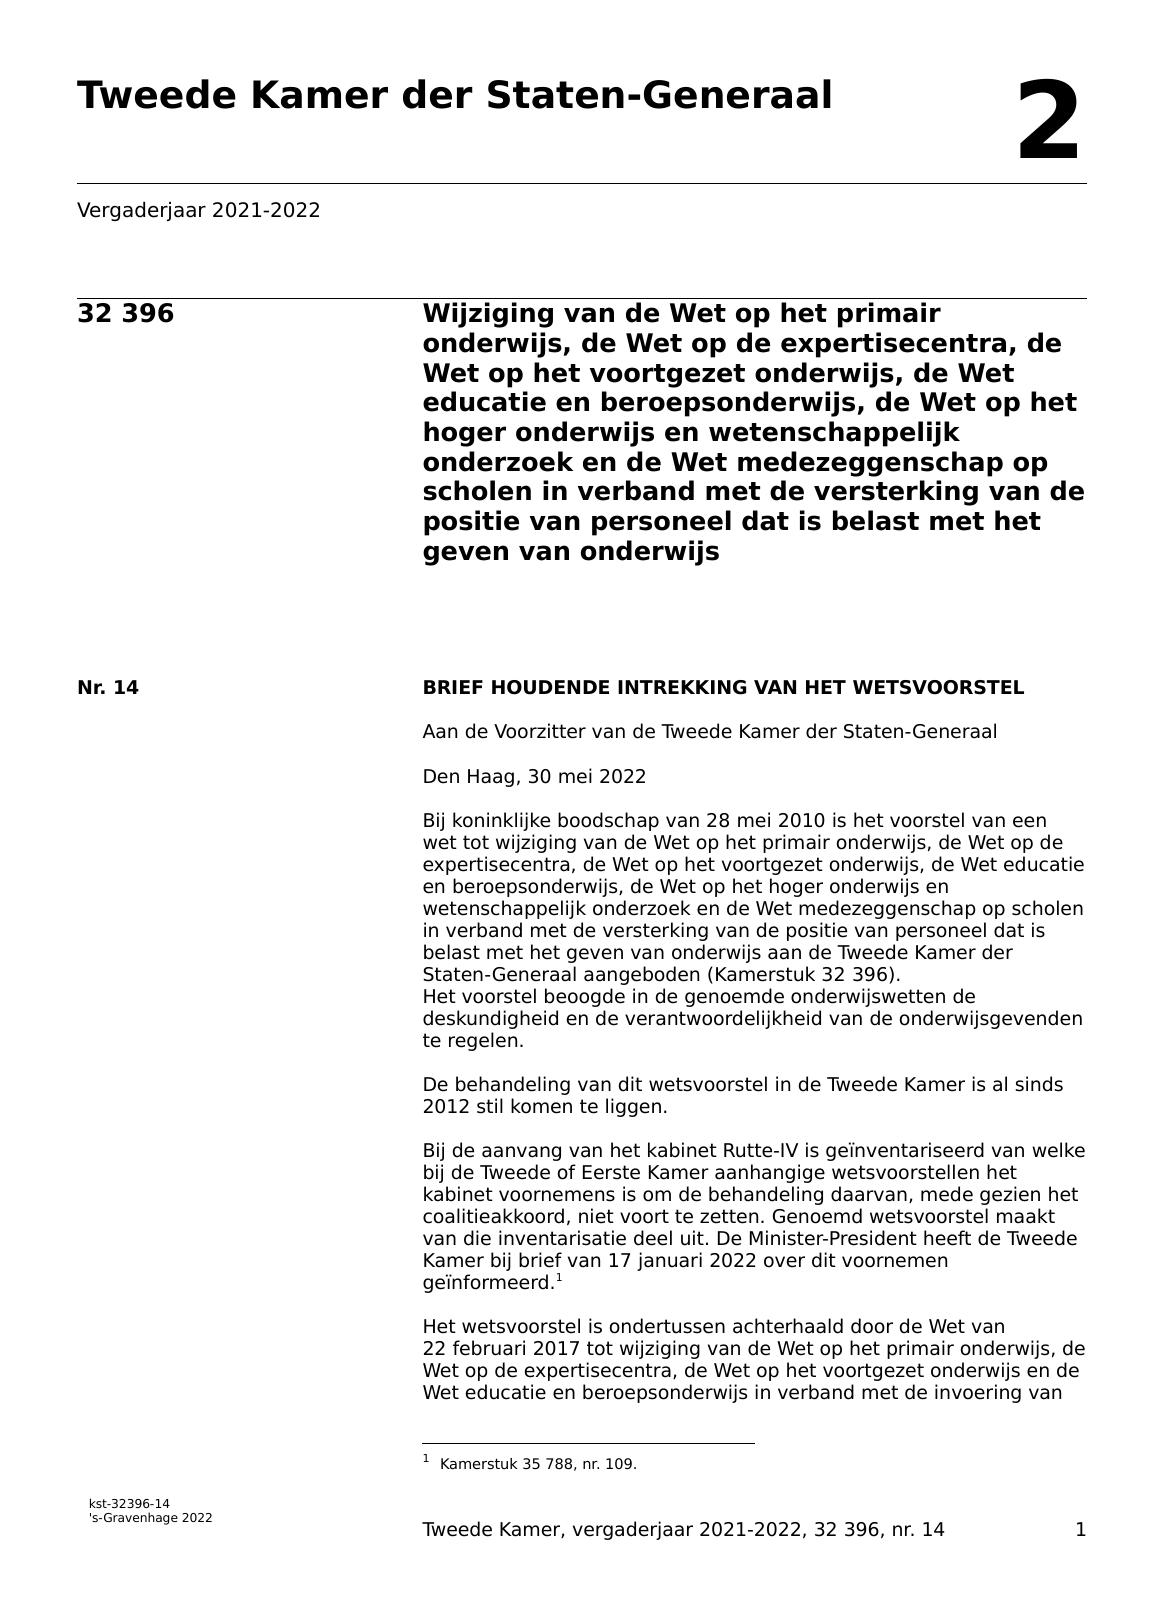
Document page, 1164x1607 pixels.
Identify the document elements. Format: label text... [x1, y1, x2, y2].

text Het wetsvoorstel is ondertussen achterhaald door de Wet van 22 februari 2017 tot wijziging van de Wet op het primair onderwijs, de Wet op de expertisecentra, de Wet op het voortgezet onderwijs en de Wet educatie en beroepsonderwijs in verband met de invoering van [422, 1316, 1087, 1404]
text 's-Gravenhage 2022 [88, 1511, 323, 1525]
table_header 2 [886, 59, 1087, 183]
subtitle 32 396 Wijziging van de Wet op het primair onderwijs, de Wet op de expertisecentra, de Wet op het voortgezet onderwijs, de Wet educatie en beroepsonderwijs, de Wet op het hoger onderwijs en wetenschappelijk onderzoek en de Wet medezeggenschap op scholen in verband met de versterking van de positie van personeel dat is belast met het geven van onderwijs [77, 299, 1087, 566]
text Kamerstuk 35 788, nr. 109. [422, 1452, 1087, 1474]
text kst-32396-14 [88, 1497, 323, 1511]
table_cell Vergaderjaar 2021-2022 [77, 184, 1087, 298]
subtitle Nr. 14 BRIEF HOUDENDE INTREKKING VAN HET WETSVOORSTEL [77, 677, 1087, 699]
table_header Tweede Kamer der Staten-Generaal [77, 59, 886, 183]
text Bij de aanvang van het kabinet Rutte-IV is geïnventariseerd van welke bij de Tweede of Eerste Kamer aanhangige wetsvoorstellen het kabinet voornemens is om de behandeling daarvan, mede gezien het coalitieakkoord, niet voort te zetten. Genoemd wetsvoorstel maakt van die inventarisatie deel uit. De Minister-President heeft de Tweede Kamer bij brief van 17 januari 2022 over dit voornemen geïnformeerd. [422, 1140, 1087, 1294]
text De behandeling van dit wetsvoorstel in de Tweede Kamer is al sinds 2012 stil komen te liggen. [422, 1074, 1087, 1118]
text Den Haag, 30 mei 2022 [422, 766, 1087, 787]
text Aan de Voorzitter van de Tweede Kamer der Staten-Generaal [422, 721, 1087, 743]
text Bij koninklijke boodschap van 28 mei 2010 is het voorstel van een wet tot wijziging van de Wet op het primair onderwijs, de Wet op de expertisecentra, de Wet op het voortgezet onderwijs, de Wet educatie en beroepsonderwijs, de Wet op het hoger onderwijs en wetenschappelijk onderzoek en de Wet medezeggenschap op scholen in verband met de versterking van de positie van personeel dat is belast met het geven van onderwijs aan de Tweede Kamer der Staten-Generaal aangeboden (Kamerstuk 32 396). [422, 810, 1087, 986]
text Het voorstel beoogde in de genoemde onderwijswetten de deskundigheid en de verantwoordelijkheid van de onderwijsgevenden te regelen. [422, 986, 1087, 1051]
